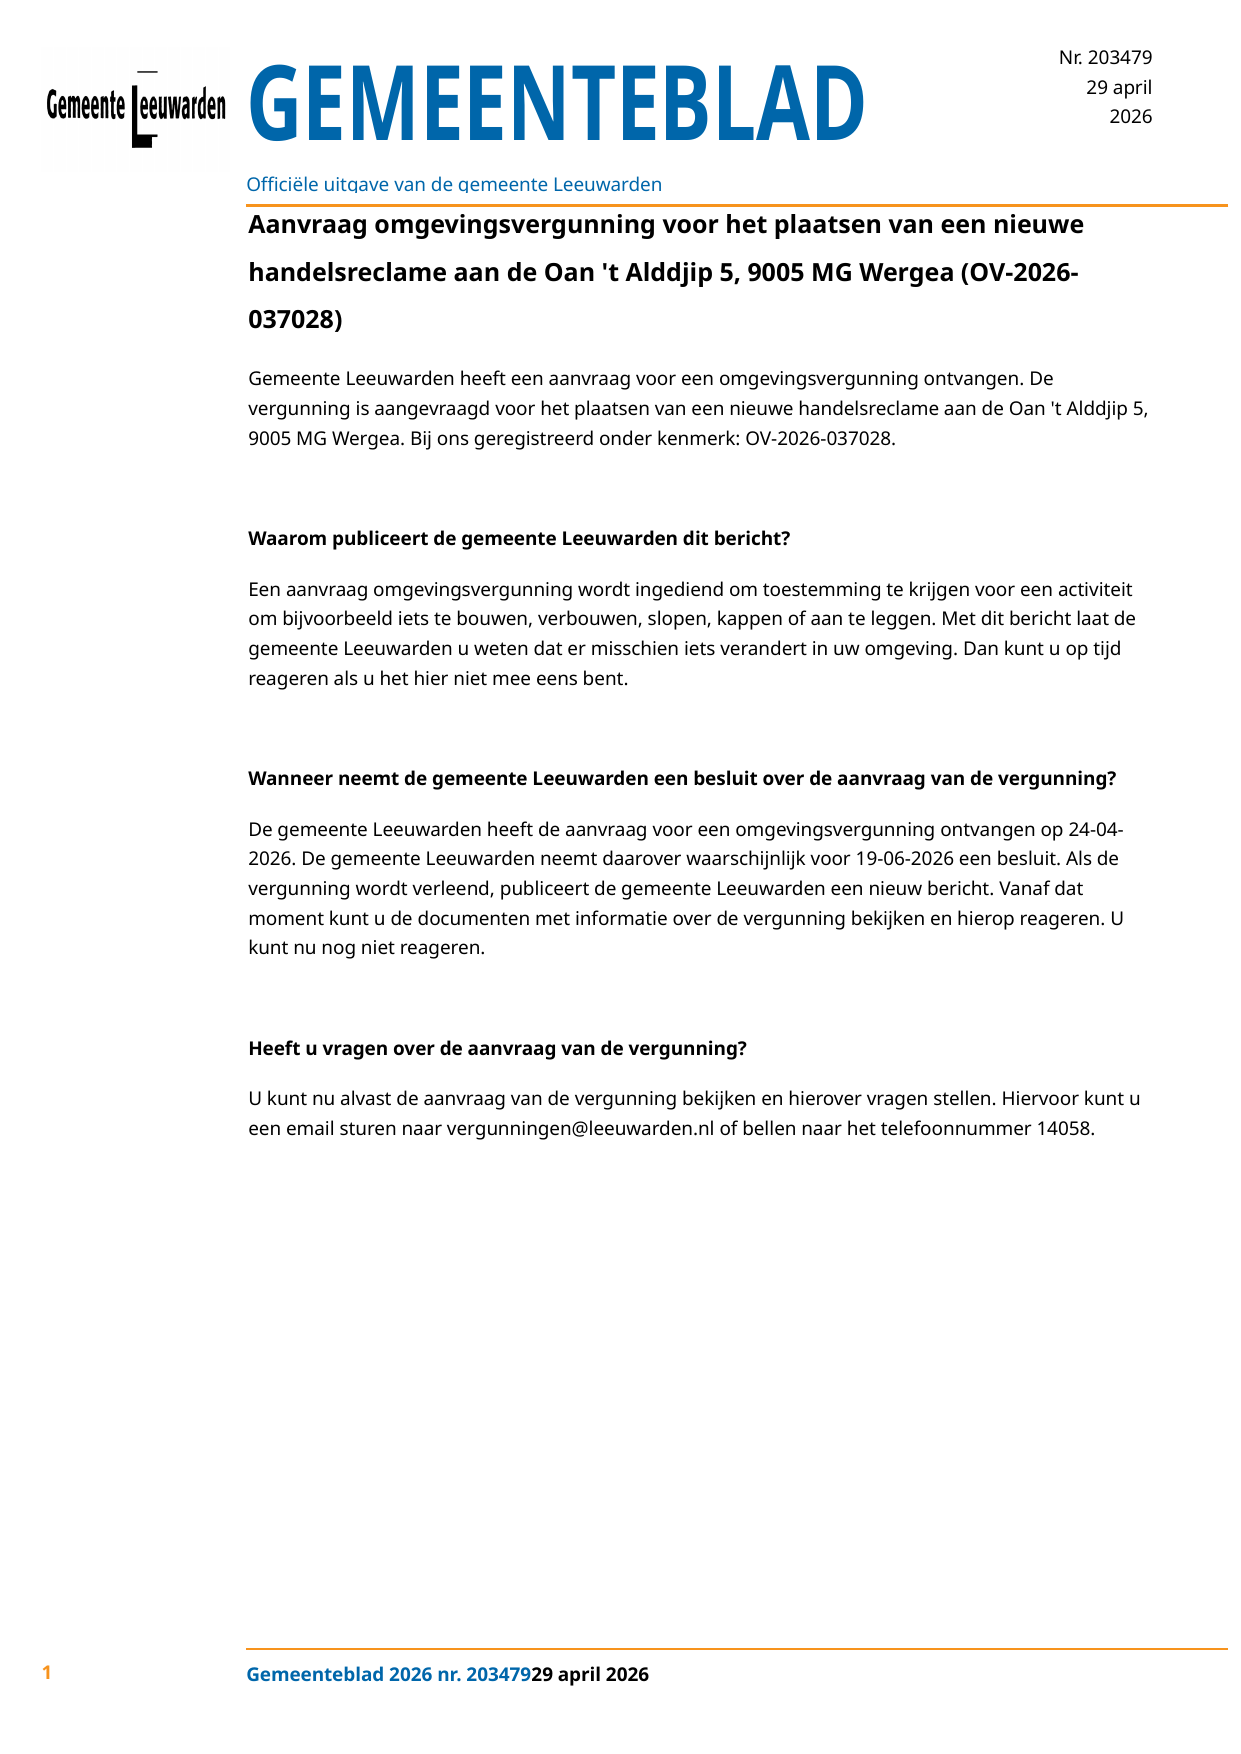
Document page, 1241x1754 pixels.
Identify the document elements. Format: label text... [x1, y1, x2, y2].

text Een aanvraag omgevingsvergunning wordt ingediend om toestemming te krijgen voor een activiteit om bijvoorbeeld iets te bouwen, verbouwen, slopen, kappen of aan te leggen. Met dit bericht laat de gemeente Leeuwarden u weten dat er misschien iets verandert in uw omgeving. Dan kunt u op tijd reageren als u het hier niet mee eens bent. [248, 576, 1152, 690]
picture [41, 47, 231, 172]
text U kunt nu alvast de aanvraag van de vergunning bekijken en hierover vragen stellen. Hiervoor kunt u een email sturen naar vergunningen@leeuwarden.nl of bellen naar het telefoonnummer 14058. [248, 1086, 1152, 1141]
text Aanvraag omgevingsvergunning voor het plaatsen van een nieuwe handelsreclame aan de Oan 't Alddjip 5, 9005 MG Wergea (OV-2026-037028) [248, 207, 1152, 336]
text De gemeente Leeuwarden heeft de aanvraag voor een omgevingsvergunning ontvangen op 24-04-2026. De gemeente Leeuwarden neemt daarover waarschijnlijk voor 19-06-2026 een besluit. Als de vergunning wordt verleend, publiceert de gemeente Leeuwarden een nieuw bericht. Vanaf dat moment kunt u de documenten met informatie over de vergunning bekijken en hierop reageren. U kunt nu nog niet reageren. [248, 816, 1152, 960]
text Heeft u vragen over de aanvraag van de vergunning? [248, 1035, 1152, 1061]
text Wanneer neemt de gemeente Leeuwarden een besluit over de aanvraag van de vergunning? [248, 766, 1152, 791]
text Waarom publiceert de gemeente Leeuwarden dit bericht? [248, 526, 1152, 551]
text Gemeente Leeuwarden heeft een aanvraag voor een omgevingsvergunning ontvangen. De vergunning is aangevraagd voor het plaatsen van een nieuwe handelsreclame aan de Oan 't Alddjip 5, 9005 MG Wergea. Bij ons geregistreerd onder kenmerk: OV-2026-037028. [248, 366, 1152, 450]
